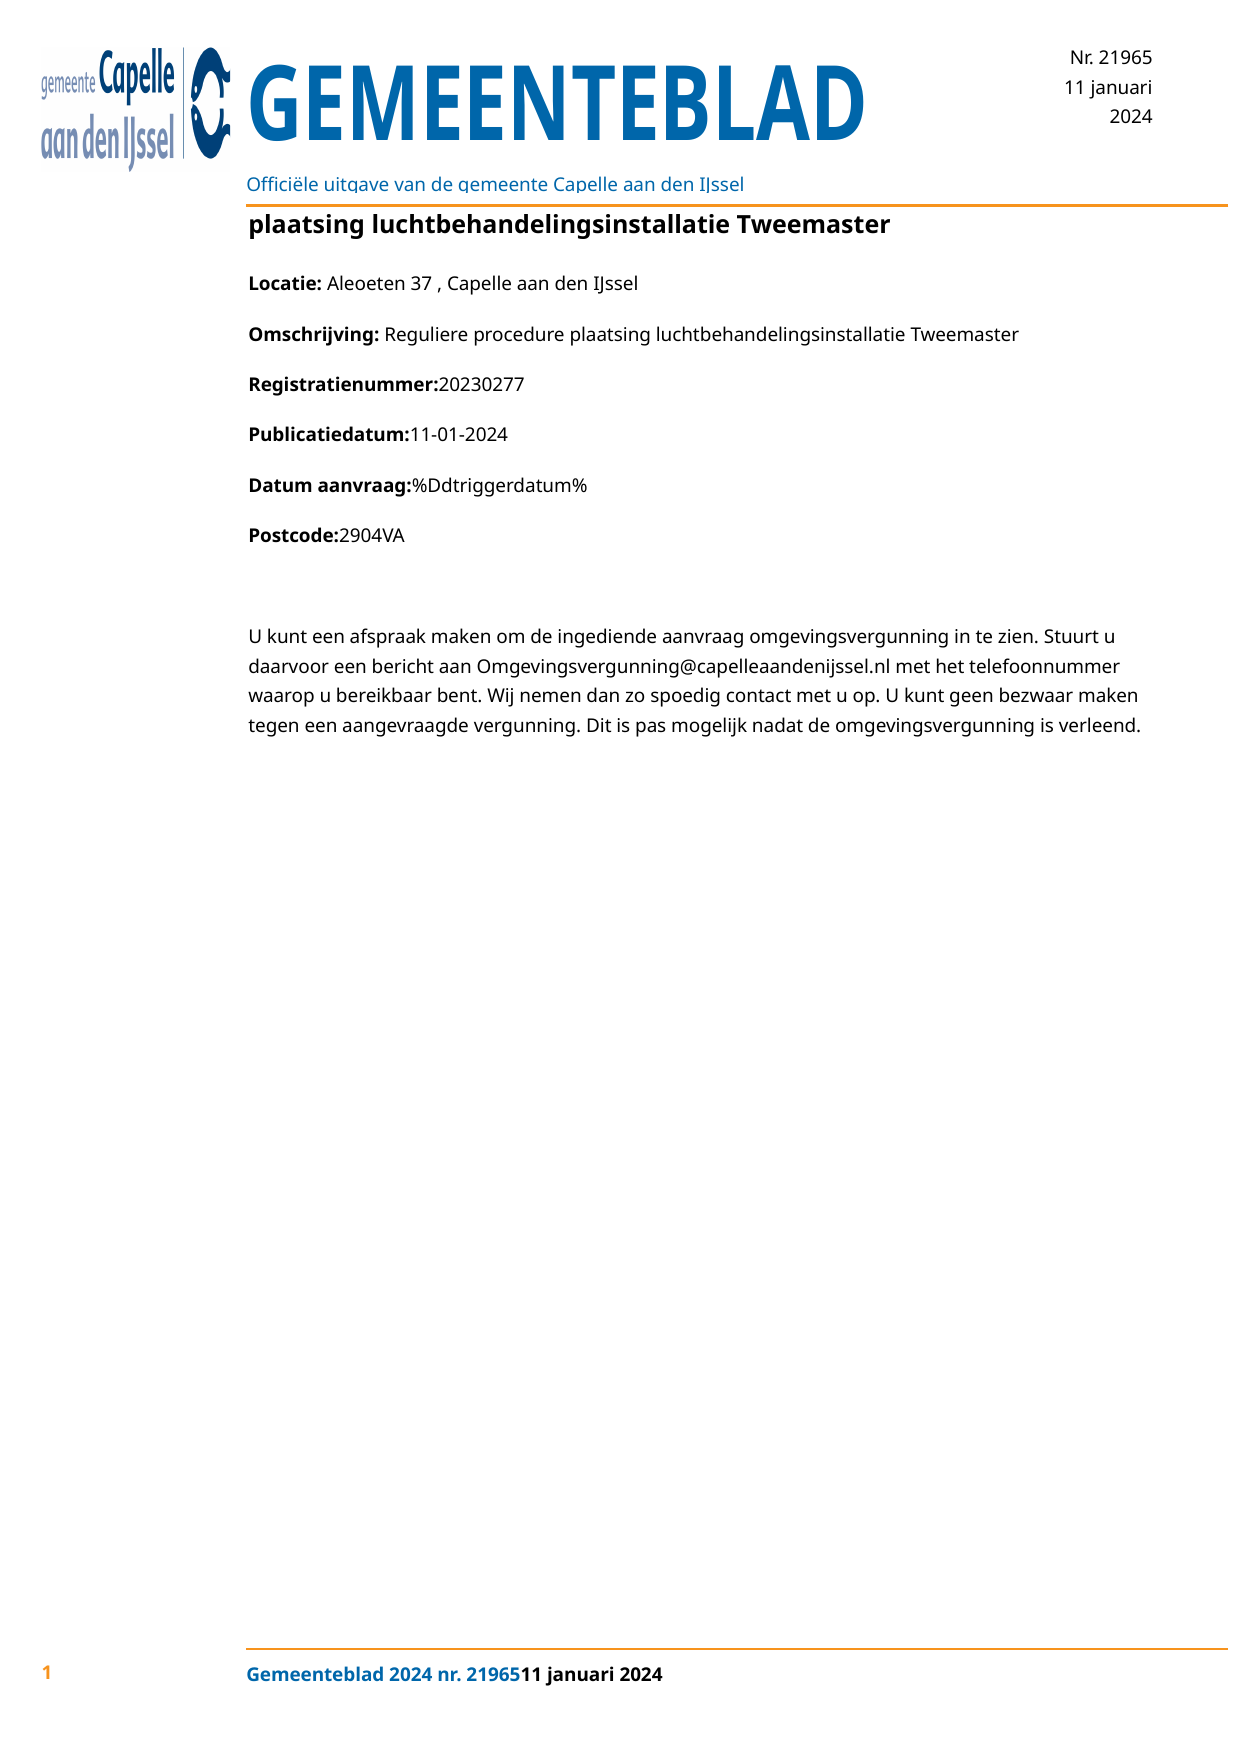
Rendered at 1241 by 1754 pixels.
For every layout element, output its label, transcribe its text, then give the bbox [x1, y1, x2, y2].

text plaatsing luchtbehandelingsinstallatie Tweemaster [248, 207, 1152, 241]
text Omschrijving: Reguliere procedure plaatsing luchtbehandelingsinstallatie Tweemaster [248, 321, 1152, 346]
picture [41, 47, 231, 172]
text Datum aanvraag:%Ddtriggerdatum% [248, 472, 1152, 498]
text Publicatiedatum:11-01-2024 [248, 422, 1152, 447]
text Postcode:2904VA [248, 522, 1152, 548]
text Locatie: Aleoeten 37 , Capelle aan den IJssel [248, 270, 1152, 296]
text Registratienummer:20230277 [248, 371, 1152, 397]
text U kunt een afspraak maken om de ingediende aanvraag omgevingsvergunning in te zien. Stuurt u daarvoor een bericht aan Omgevingsvergunning@capelleaandenijssel.nl met het telefoonnummer waarop u bereikbaar bent. Wij nemen dan zo spoedig contact met u op. U kunt geen bezwaar maken tegen een aangevraagde vergunning. Dit is pas mogelijk nadat de omgevingsvergunning is verleend. [248, 623, 1152, 738]
